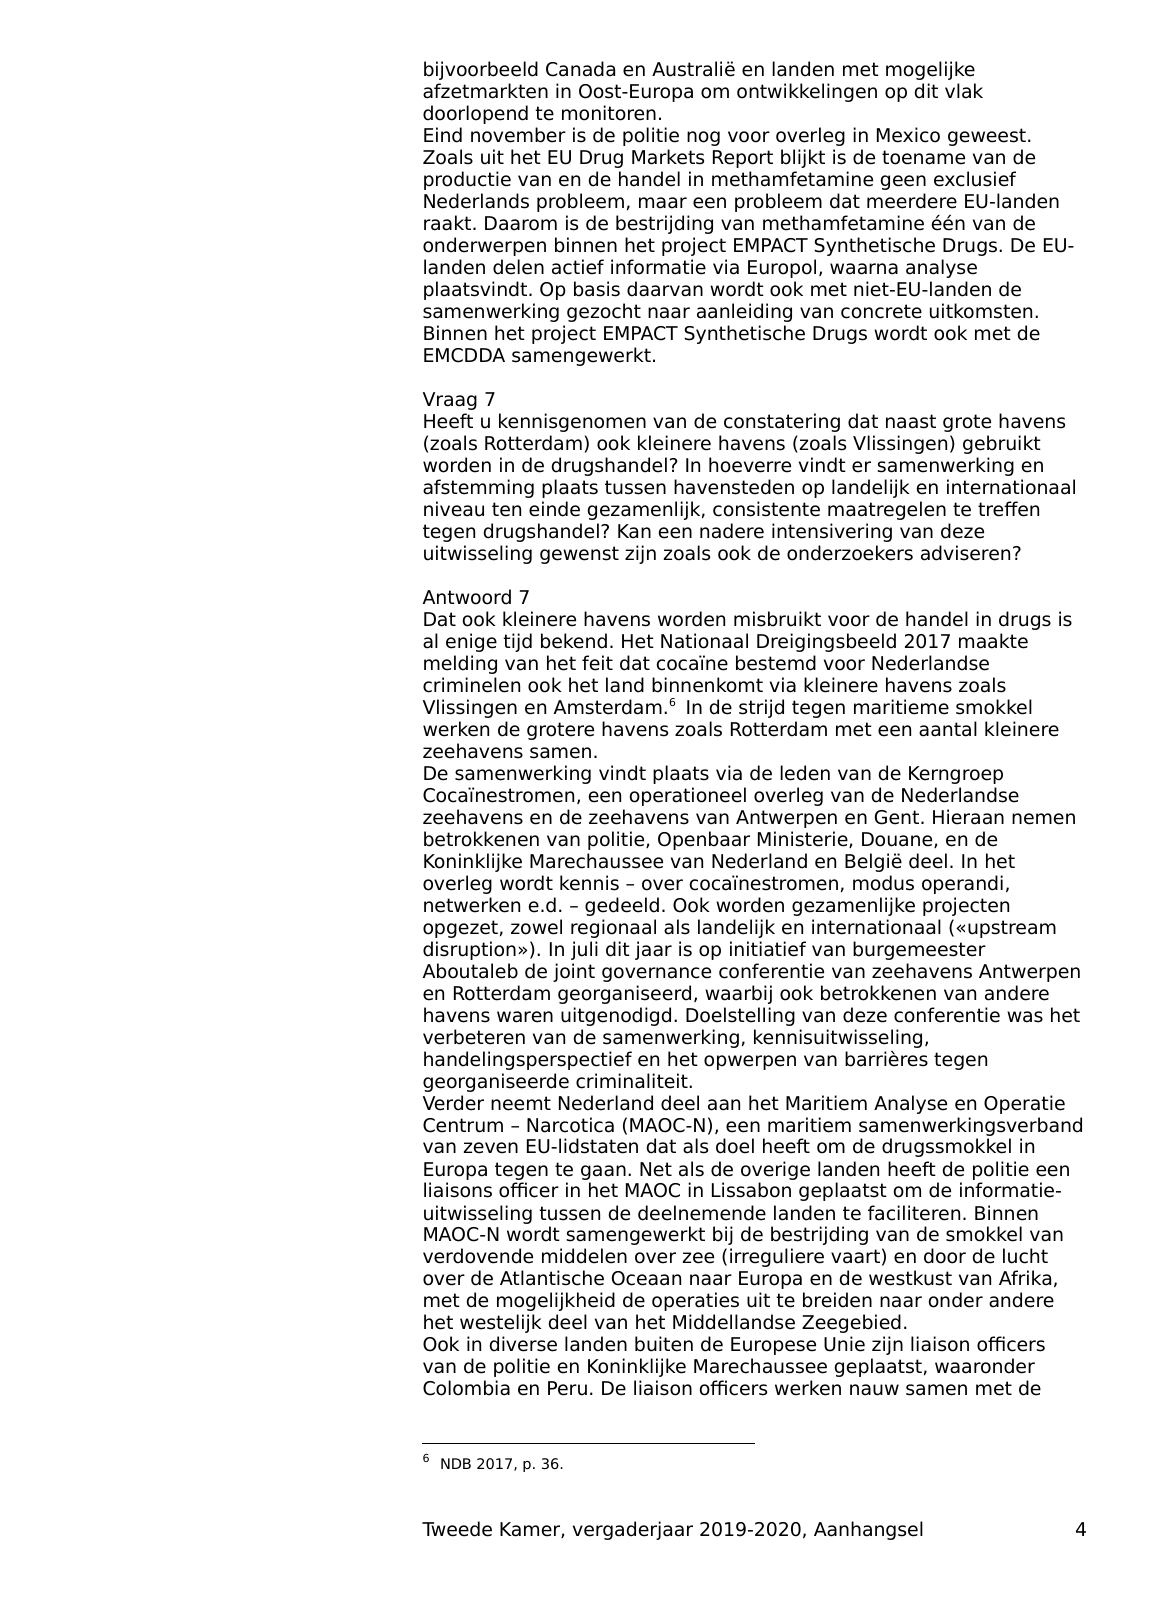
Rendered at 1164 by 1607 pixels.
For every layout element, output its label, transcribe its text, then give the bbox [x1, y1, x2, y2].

text Verder neemt Nederland deel aan het Maritiem Analyse en Operatie Centrum – Narcotica (MAOC-N), een maritiem samenwerkingsverband van zeven EU-lidstaten dat als doel heeft om de drugssmokkel in Europa tegen te gaan. Net als de overige landen heeft de politie een liaisons officer in het MAOC in Lissabon geplaatst om de informatie-uitwisseling tussen de deelnemende landen te faciliteren. Binnen MAOC-N wordt samengewerkt bij de bestrijding van de smokkel van verdovende middelen over zee (irreguliere vaart) en door de lucht over de Atlantische Oceaan naar Europa en de westkust van Afrika, met de mogelijkheid de operaties uit te breiden naar onder andere het westelijk deel van het Middellandse Zeegebied. [422, 1092, 1087, 1334]
text NDB 2017, p. 36. [422, 1452, 1087, 1474]
text Dat ook kleinere havens worden misbruikt voor de handel in drugs is al enige tijd bekend. Het Nationaal Dreigingsbeeld 2017 maakte melding van het feit dat cocaïne bestemd voor Nederlandse criminelen ook het land binnenkomt via kleinere havens zoals Vlissingen en Amsterdam. In de strijd tegen maritieme smokkel werken de grotere havens zoals Rotterdam met een aantal kleinere zeehavens samen. [422, 609, 1087, 763]
text Vraag 7 [422, 389, 1087, 411]
text Antwoord 7 [422, 587, 1087, 609]
text Eind november is de politie nog voor overleg in Mexico geweest. Zoals uit het EU Drug Markets Report blijkt is de toename van de productie van en de handel in methamfetamine geen exclusief Nederlands probleem, maar een probleem dat meerdere EU-landen raakt. Daarom is de bestrijding van methamfetamine één van de onderwerpen binnen het project EMPACT Synthetische Drugs. De EU-landen delen actief informatie via Europol, waarna analyse plaatsvindt. Op basis daarvan wordt ook met niet-EU-landen de samenwerking gezocht naar aanleiding van concrete uitkomsten. Binnen het project EMPACT Synthetische Drugs wordt ook met de EMCDDA samengewerkt. [422, 125, 1087, 367]
text bijvoorbeeld Canada en Australië en landen met mogelijke afzetmarkten in Oost-Europa om ontwikkelingen op dit vlak doorlopend te monitoren. [422, 59, 1087, 125]
text Heeft u kennisgenomen van de constatering dat naast grote havens (zoals Rotterdam) ook kleinere havens (zoals Vlissingen) gebruikt worden in de drugshandel? In hoeverre vindt er samenwerking en afstemming plaats tussen havensteden op landelijk en internationaal niveau ten einde gezamenlijk, consistente maatregelen te treffen tegen drugshandel? Kan een nadere intensivering van deze uitwisseling gewenst zijn zoals ook de onderzoekers adviseren? [422, 411, 1087, 565]
text Ook in diverse landen buiten de Europese Unie zijn liaison officers van de politie en Koninklijke Marechaussee geplaatst, waaronder Colombia en Peru. De liaison officers werken nauw samen met de [422, 1334, 1087, 1400]
text De samenwerking vindt plaats via de leden van de Kerngroep Cocaïnestromen, een operationeel overleg van de Nederlandse zeehavens en de zeehavens van Antwerpen en Gent. Hieraan nemen betrokkenen van politie, Openbaar Ministerie, Douane, en de Koninklijke Marechaussee van Nederland en België deel. In het overleg wordt kennis – over cocaïnestromen, modus operandi, netwerken e.d. – gedeeld. Ook worden gezamenlijke projecten opgezet, zowel regionaal als landelijk en internationaal («upstream disruption»). In juli dit jaar is op initiatief van burgemeester Aboutaleb de joint governance conferentie van zeehavens Antwerpen en Rotterdam georganiseerd, waarbij ook betrokkenen van andere havens waren uitgenodigd. Doelstelling van deze conferentie was het verbeteren van de samenwerking, kennisuitwisseling, handelingsperspectief en het opwerpen van barrières tegen georganiseerde criminaliteit. [422, 763, 1087, 1092]
